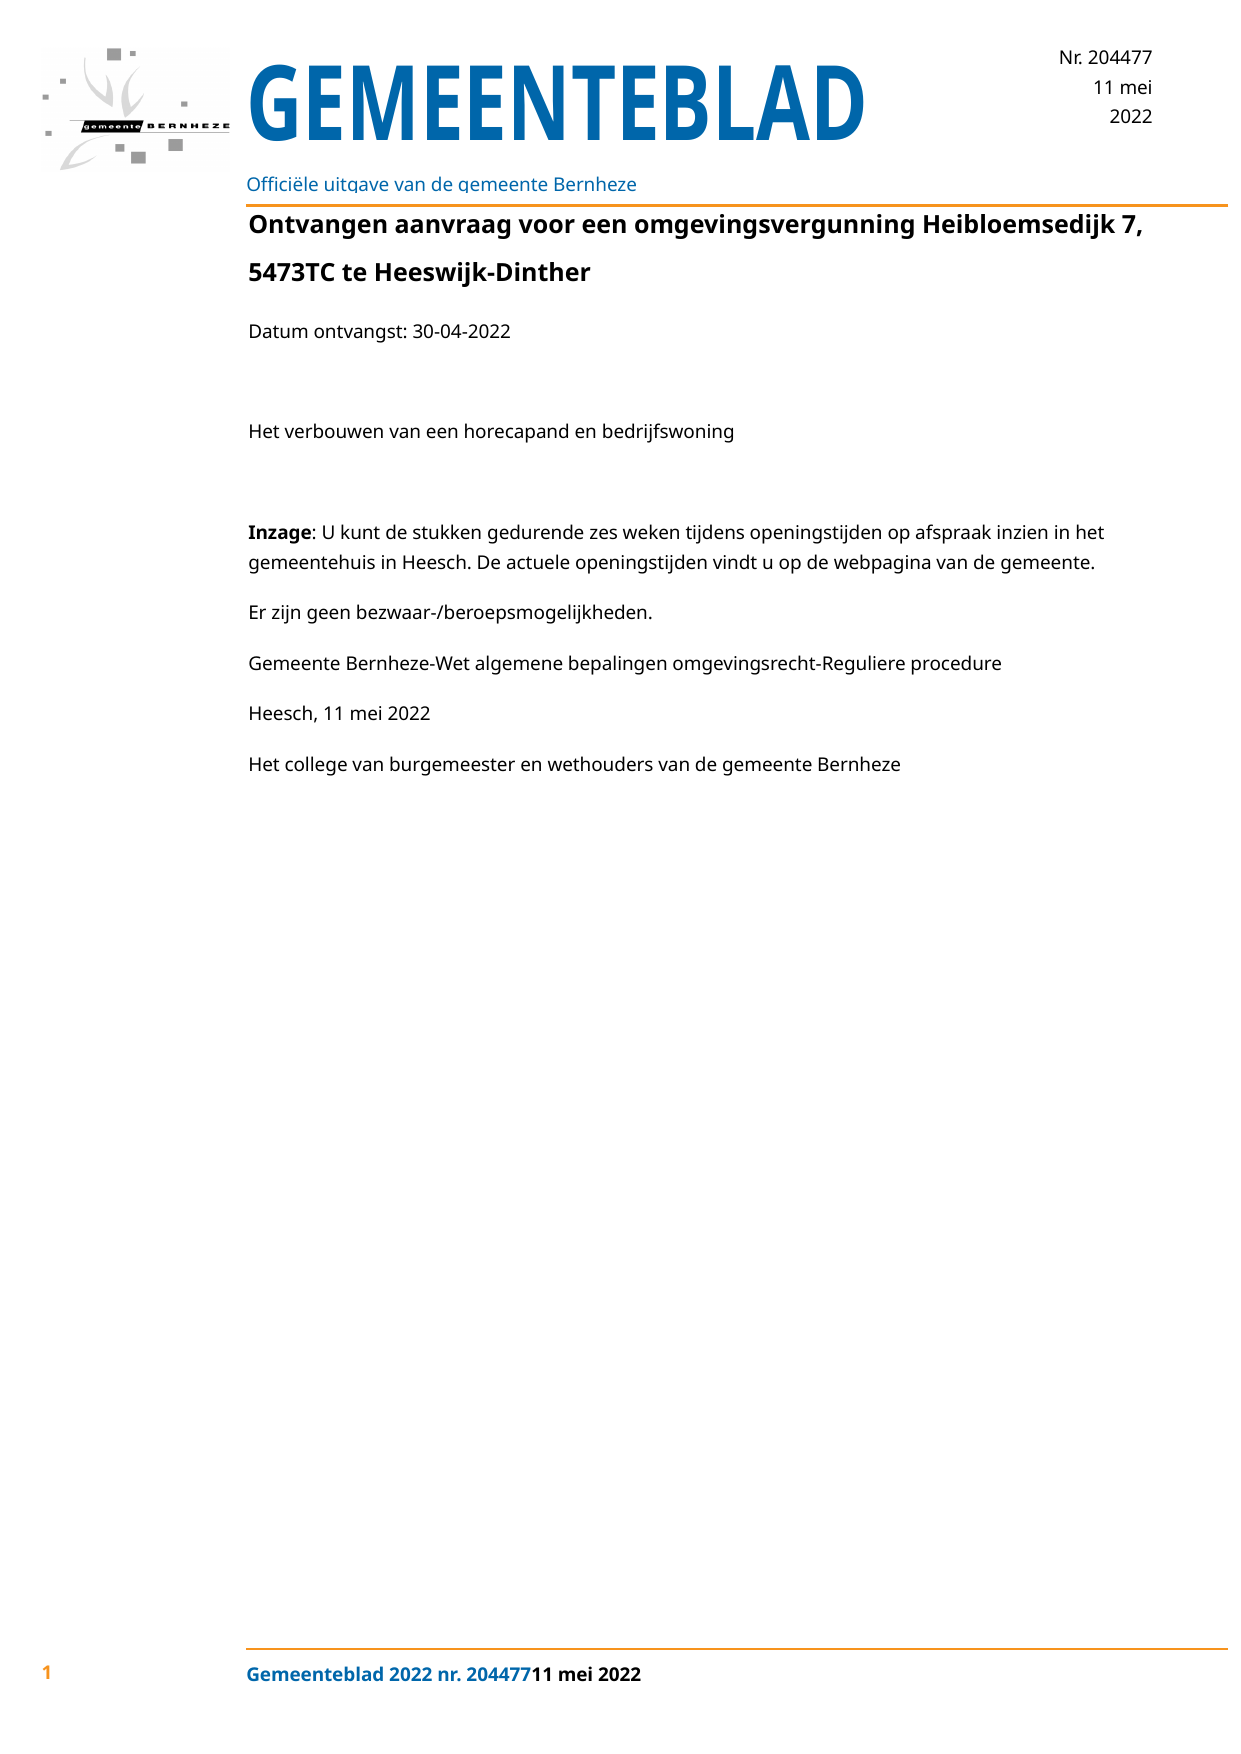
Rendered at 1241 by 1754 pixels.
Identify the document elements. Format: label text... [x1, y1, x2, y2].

text Ontvangen aanvraag voor een omgevingsvergunning Heibloemsedijk 7, 5473TC te Heeswijk-Dinther [248, 207, 1152, 288]
text Datum ontvangst: 30-04-2022 [248, 318, 1152, 344]
text Het college van burgemeester en wethouders van de gemeente Bernheze [248, 751, 1152, 777]
text Heesch, 11 mei 2022 [248, 700, 1152, 726]
text Gemeente Bernheze-Wet algemene bepalingen omgevingsrecht-Reguliere procedure [248, 650, 1152, 676]
text Inzage: U kunt de stukken gedurende zes weken tijdens openingstijden op afspraak inzien in het gemeentehuis in Heesch. De actuele openingstijden vindt u op de webpagina van de gemeente. [248, 519, 1152, 575]
text Er zijn geen bezwaar-/beroepsmogelijkheden. [248, 599, 1152, 625]
picture [41, 47, 231, 172]
text Het verbouwen van een horecapand en bedrijfswoning [248, 419, 1152, 444]
